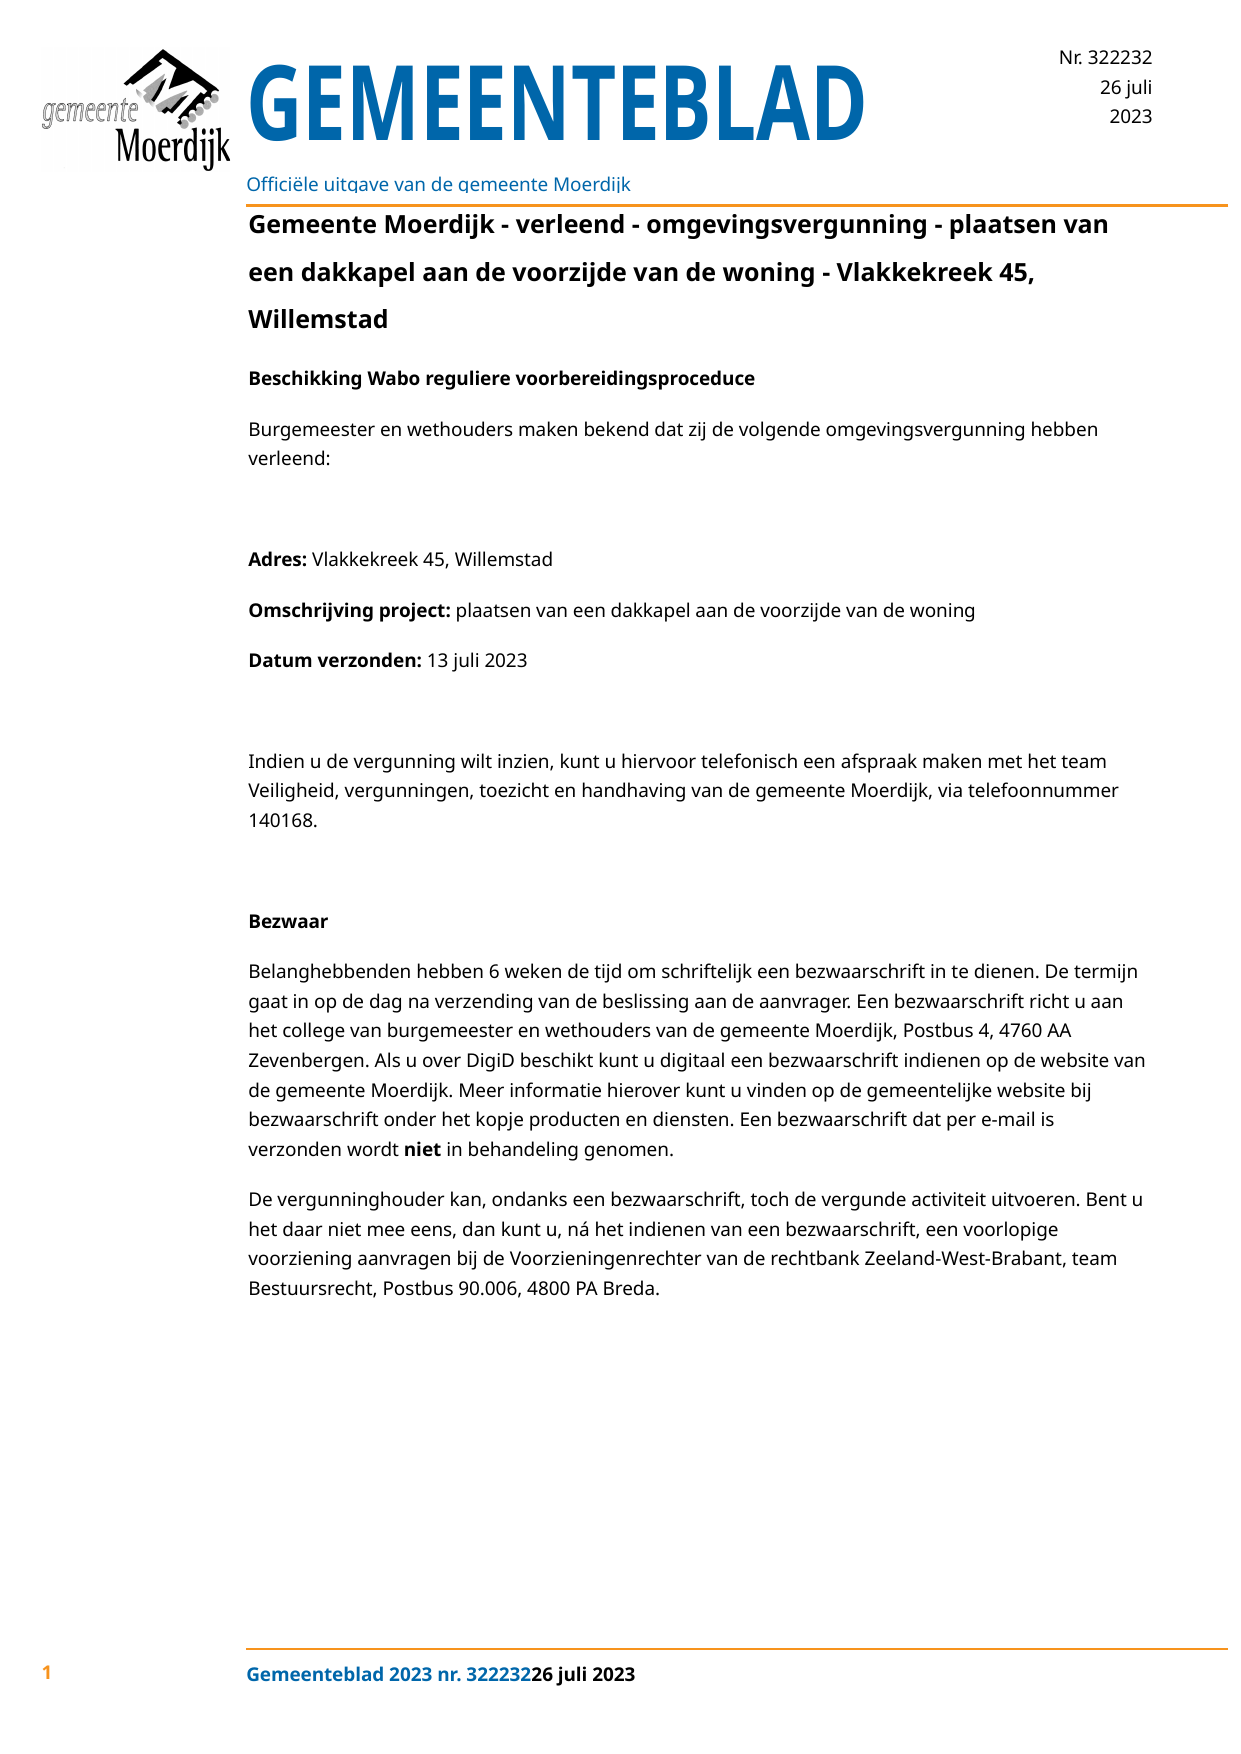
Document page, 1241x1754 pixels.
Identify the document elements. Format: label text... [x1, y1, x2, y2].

picture [41, 47, 231, 172]
text Belanghebbenden hebben 6 weken de tijd om schriftelijk een bezwaarschrift in te dienen. De termijn gaat in op de dag na verzending van de beslissing aan de aanvrager. Een bezwaarschrift richt u aan het college van burgemeester en wethouders van de gemeente Moerdijk, Postbus 4, 4760 AA Zevenbergen. Als u over DigiD beschikt kunt u digitaal een bezwaarschrift indienen op de website van de gemeente Moerdijk. Meer informatie hierover kunt u vinden op de gemeentelijke website bij bezwaarschrift onder het kopje producten en diensten. Een bezwaarschrift dat per e-mail is verzonden wordt niet in behandeling genomen. [248, 958, 1152, 1162]
text Indien u de vergunning wilt inzien, kunt u hiervoor telefonisch een afspraak maken met het team Veiligheid, vergunningen, toezicht en handhaving van de gemeente Moerdijk, via telefoonnummer 140168. [248, 748, 1152, 833]
text Datum verzonden: 13 juli 2023 [248, 647, 1152, 673]
text Adres: Vlakkekreek 45, Willemstad [248, 546, 1152, 572]
text Burgemeester en wethouders maken bekend dat zij de volgende omgevingsvergunning hebben verleend: [248, 416, 1152, 471]
text Gemeente Moerdijk - verleend - omgevingsvergunning - plaatsen van een dakkapel aan de voorzijde van de woning - Vlakkekreek 45, Willemstad [248, 207, 1152, 336]
text Beschikking Wabo reguliere voorbereidingsproceduce [248, 366, 1152, 391]
text Omschrijving project: plaatsen van een dakkapel aan de voorzijde van de woning [248, 597, 1152, 622]
text Bezwaar [248, 908, 1152, 934]
text De vergunninghouder kan, ondanks een bezwaarschrift, toch de vergunde activiteit uitvoeren. Bent u het daar niet mee eens, dan kunt u, ná het indienen van een bezwaarschrift, een voorlopige voorziening aanvragen bij de Voorzieningenrechter van de rechtbank Zeeland-West-Brabant, team Bestuursrecht, Postbus 90.006, 4800 PA Breda. [248, 1186, 1152, 1301]
